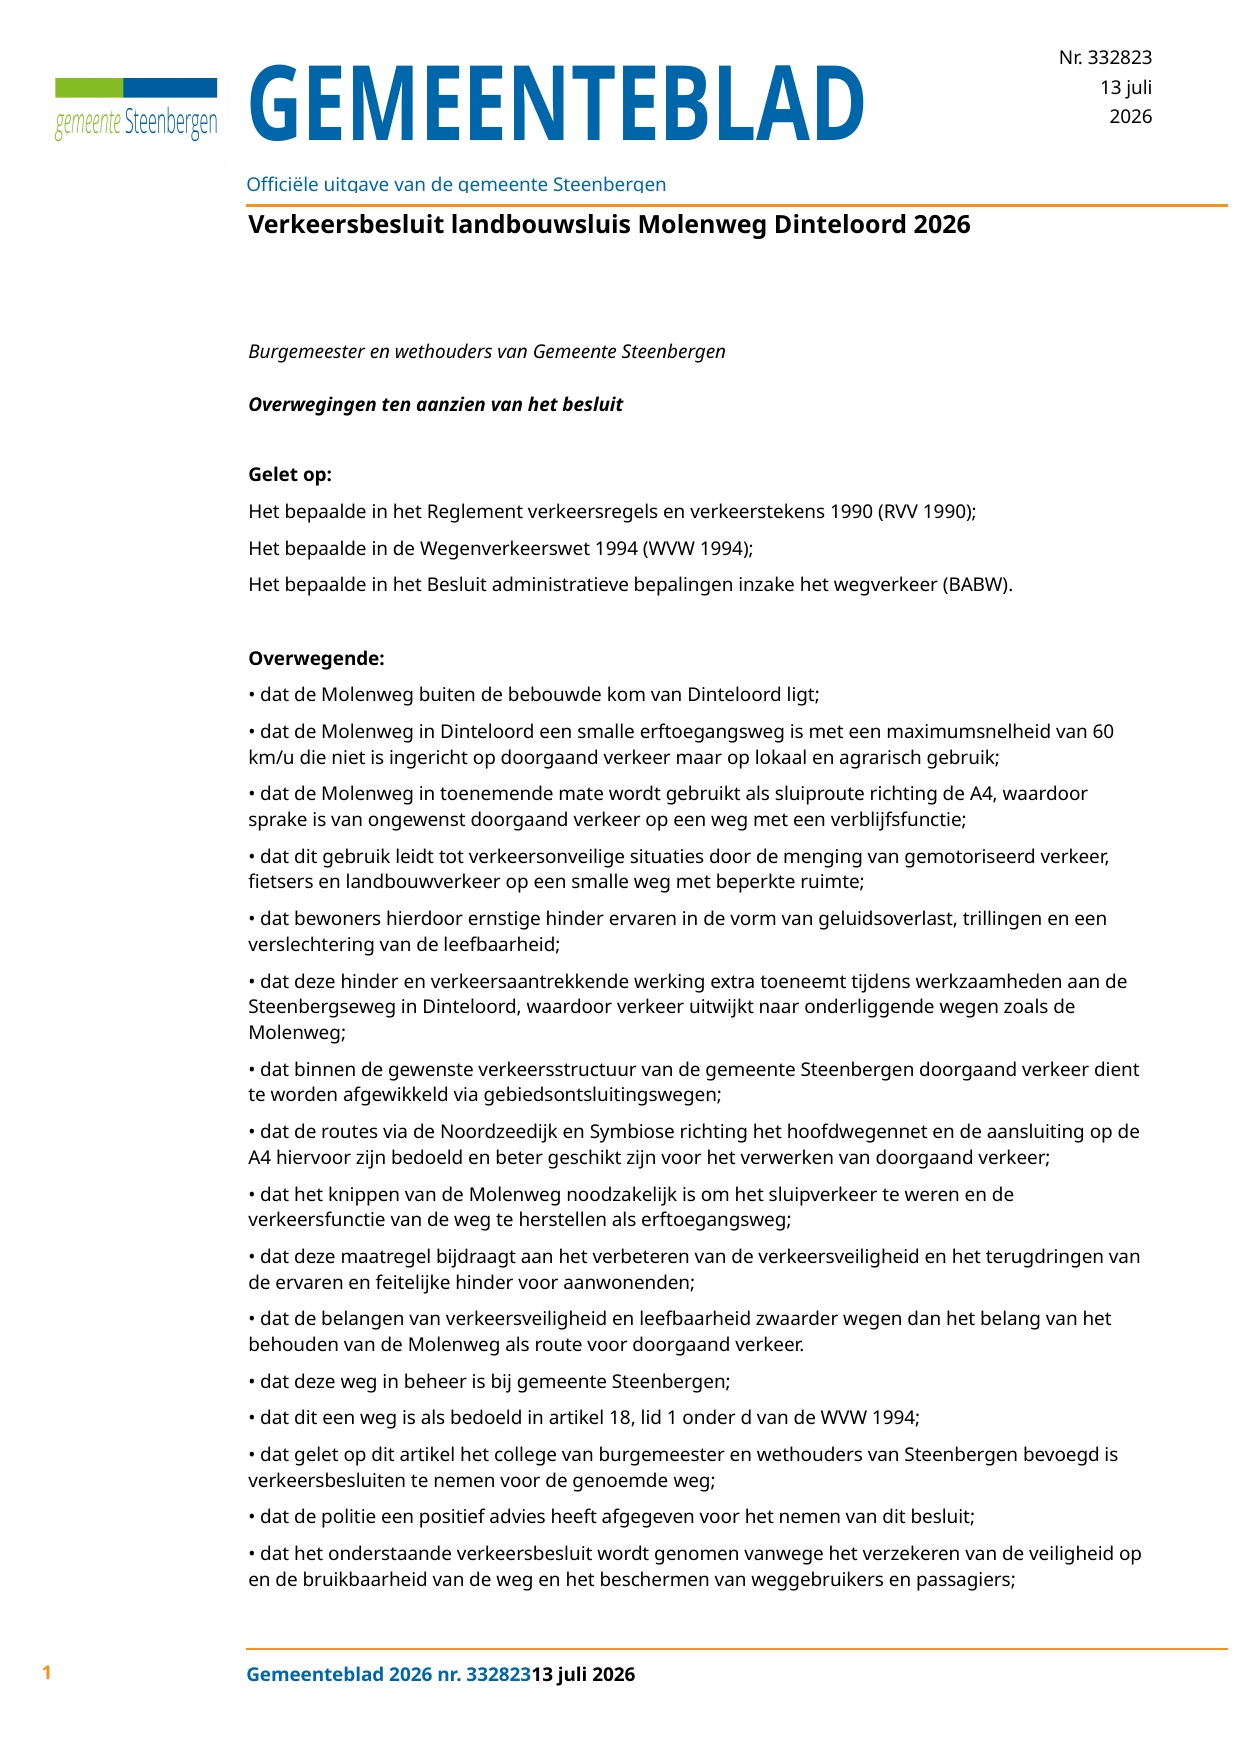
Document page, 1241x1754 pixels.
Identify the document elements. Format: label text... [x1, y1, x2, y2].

text • dat de routes via de Noordzeedijk en Symbiose richting het hoofdwegennet en de aansluiting op de A4 hiervoor zijn bedoeld en beter geschikt zijn voor het verwerken van doorgaand verkeer; [248, 1118, 1152, 1170]
text Overwegingen ten aanzien van het besluit [248, 391, 1152, 417]
text • dat de politie een positief advies heeft afgegeven voor het nemen van dit besluit; [248, 1504, 1152, 1529]
text • dat dit een weg is als bedoeld in artikel 18, lid 1 onder d van de WVW 1994; [248, 1404, 1152, 1430]
text • dat het onderstaande verkeersbesluit wordt genomen vanwege het verzekeren van de veiligheid op en de bruikbaarheid van de weg en het beschermen van weggebruikers en passagiers; [248, 1540, 1152, 1592]
text • dat binnen de gewenste verkeersstructuur van de gemeente Steenbergen doorgaand verkeer dient te worden afgewikkeld via gebiedsontsluitingswegen; [248, 1056, 1152, 1107]
text Het bepaalde in de Wegenverkeerswet 1994 (WVW 1994); [248, 535, 1152, 561]
text • dat het knippen van de Molenweg noodzakelijk is om het sluipverkeer te weren en de verkeersfunctie van de weg te herstellen als erftoegangsweg; [248, 1181, 1152, 1232]
text • dat de Molenweg in Dinteloord een smalle erftoegangsweg is met een maximumsnelheid van 60 km/u die niet is ingericht op doorgaand verkeer maar op lokaal en agrarisch gebruik; [248, 718, 1152, 770]
text • dat de Molenweg in toenemende mate wordt gebruikt als sluiproute richting de A4, waardoor sprake is van ongewenst doorgaand verkeer op een weg met een verblijfsfunctie; [248, 781, 1152, 832]
text Het bepaalde in het Reglement verkeersregels en verkeerstekens 1990 (RVV 1990); [248, 498, 1152, 524]
text Burgemeester en wethouders van Gemeente Steenbergen [248, 338, 1152, 364]
text Gelet op: [248, 462, 1152, 487]
text • dat gelet op dit artikel het college van burgemeester en wethouders van Steenbergen bevoegd is verkeersbesluiten te nemen voor de genoemde weg; [248, 1441, 1152, 1493]
text • dat de Molenweg buiten de bebouwde kom van Dinteloord ligt; [248, 682, 1152, 707]
text • dat de belangen van verkeersveiligheid en leefbaarheid zwaarder wegen dan het belang van het behouden van de Molenweg als route voor doorgaand verkeer. [248, 1306, 1152, 1357]
text • dat dit gebruik leidt tot verkeersonveilige situaties door de menging van gemotoriseerd verkeer, fietsers en landbouwverkeer op een smalle weg met beperkte ruimte; [248, 843, 1152, 894]
text Verkeersbesluit landbouwsluis Molenweg Dinteloord 2026 [248, 207, 1152, 241]
picture [41, 47, 231, 172]
text Overwegende: [248, 645, 1152, 671]
text Het bepaalde in het Besluit administratieve bepalingen inzake het wegverkeer (BABW). [248, 572, 1152, 597]
text • dat deze maatregel bijdraagt aan het verbeteren van de verkeersveiligheid en het terugdringen van de ervaren en feitelijke hinder voor aanwonenden; [248, 1243, 1152, 1294]
text • dat bewoners hierdoor ernstige hinder ervaren in de vorm van geluidsoverlast, trillingen en een verslechtering van de leefbaarheid; [248, 905, 1152, 957]
text • dat deze hinder en verkeersaantrekkende werking extra toeneemt tijdens werkzaamheden aan de Steenbergseweg in Dinteloord, waardoor verkeer uitwijkt naar onderliggende wegen zoals de Molenweg; [248, 968, 1152, 1045]
text • dat deze weg in beheer is bij gemeente Steenbergen; [248, 1368, 1152, 1394]
